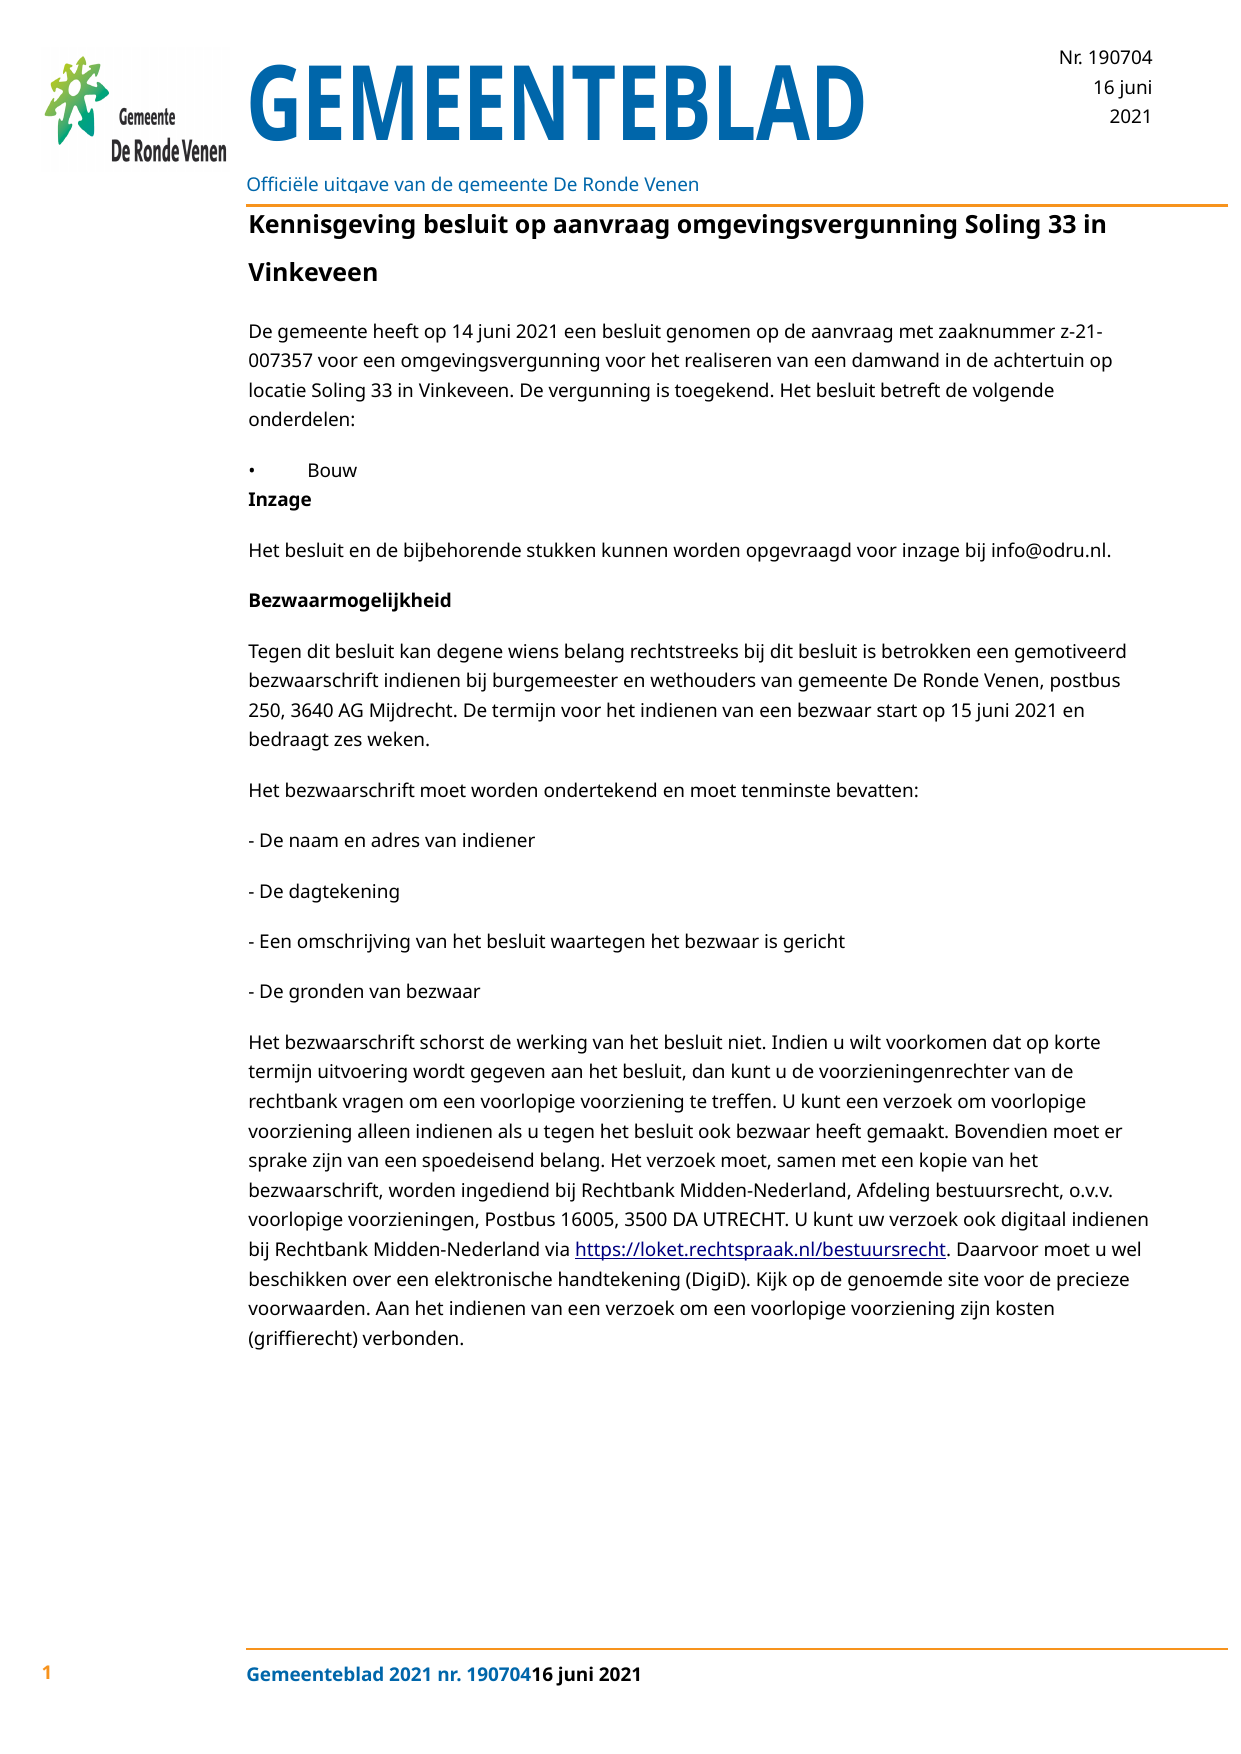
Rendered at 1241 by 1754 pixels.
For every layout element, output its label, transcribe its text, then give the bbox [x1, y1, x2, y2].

text Bezwaarmogelijkheid [248, 587, 1152, 613]
text Kennisgeving besluit op aanvraag omgevingsvergunning Soling 33 in Vinkeveen [248, 207, 1152, 288]
picture [41, 47, 231, 172]
text Tegen dit besluit kan degene wiens belang rechtstreeks bij dit besluit is betrokken een gemotiveerd bezwaarschrift indienen bij burgemeester en wethouders van gemeente De Ronde Venen, postbus 250, 3640 AG Mijdrecht. De termijn voor het indienen van een bezwaar start op 15 juni 2021 en bedraagt zes weken. [248, 638, 1152, 752]
text - De gronden van bezwaar [248, 979, 1152, 1004]
text - De dagtekening [248, 878, 1152, 904]
text Het bezwaarschrift moet worden ondertekend en moet tenminste bevatten: [248, 777, 1152, 803]
text - Een omschrijving van het besluit waartegen het bezwaar is gericht [248, 928, 1152, 954]
list Bouw [248, 457, 1152, 483]
text - De naam en adres van indiener [248, 827, 1152, 853]
text Inzage [248, 487, 1152, 512]
text Het besluit en de bijbehorende stukken kunnen worden opgevraagd voor inzage bij info@odru.nl. [248, 537, 1152, 563]
text Het bezwaarschrift schorst de werking van het besluit niet. Indien u wilt voorkomen dat op korte termijn uitvoering wordt gegeven aan het besluit, dan kunt u de voorzieningenrechter van de rechtbank vragen om een voorlopige voorziening te treffen. U kunt een verzoek om voorlopige voorziening alleen indienen als u tegen het besluit ook bezwaar heeft gemaakt. Bovendien moet er sprake zijn van een spoedeisend belang. Het verzoek moet, samen met een kopie van het bezwaarschrift, worden ingediend bij Rechtbank Midden-Nederland, Afdeling bestuursrecht, o.v.v. voorlopige voorzieningen, Postbus 16005, 3500 DA UTRECHT. U kunt uw verzoek ook digitaal indienen bij Rechtbank Midden-Nederland via https://loket.rechtspraak.nl/bestuursrecht. Daarvoor moet u wel beschikken over een elektronische handtekening (DigiD). Kijk op de genoemde site voor de precieze voorwaarden. Aan het indienen van een verzoek om een voorlopige voorziening zijn kosten (griffierecht) verbonden. [248, 1029, 1152, 1351]
text De gemeente heeft op 14 juni 2021 een besluit genomen op de aanvraag met zaaknummer z-21-007357 voor een omgevingsvergunning voor het realiseren van een damwand in de achtertuin op locatie Soling 33 in Vinkeveen. De vergunning is toegekend. Het besluit betreft de volgende onderdelen: [248, 318, 1152, 432]
